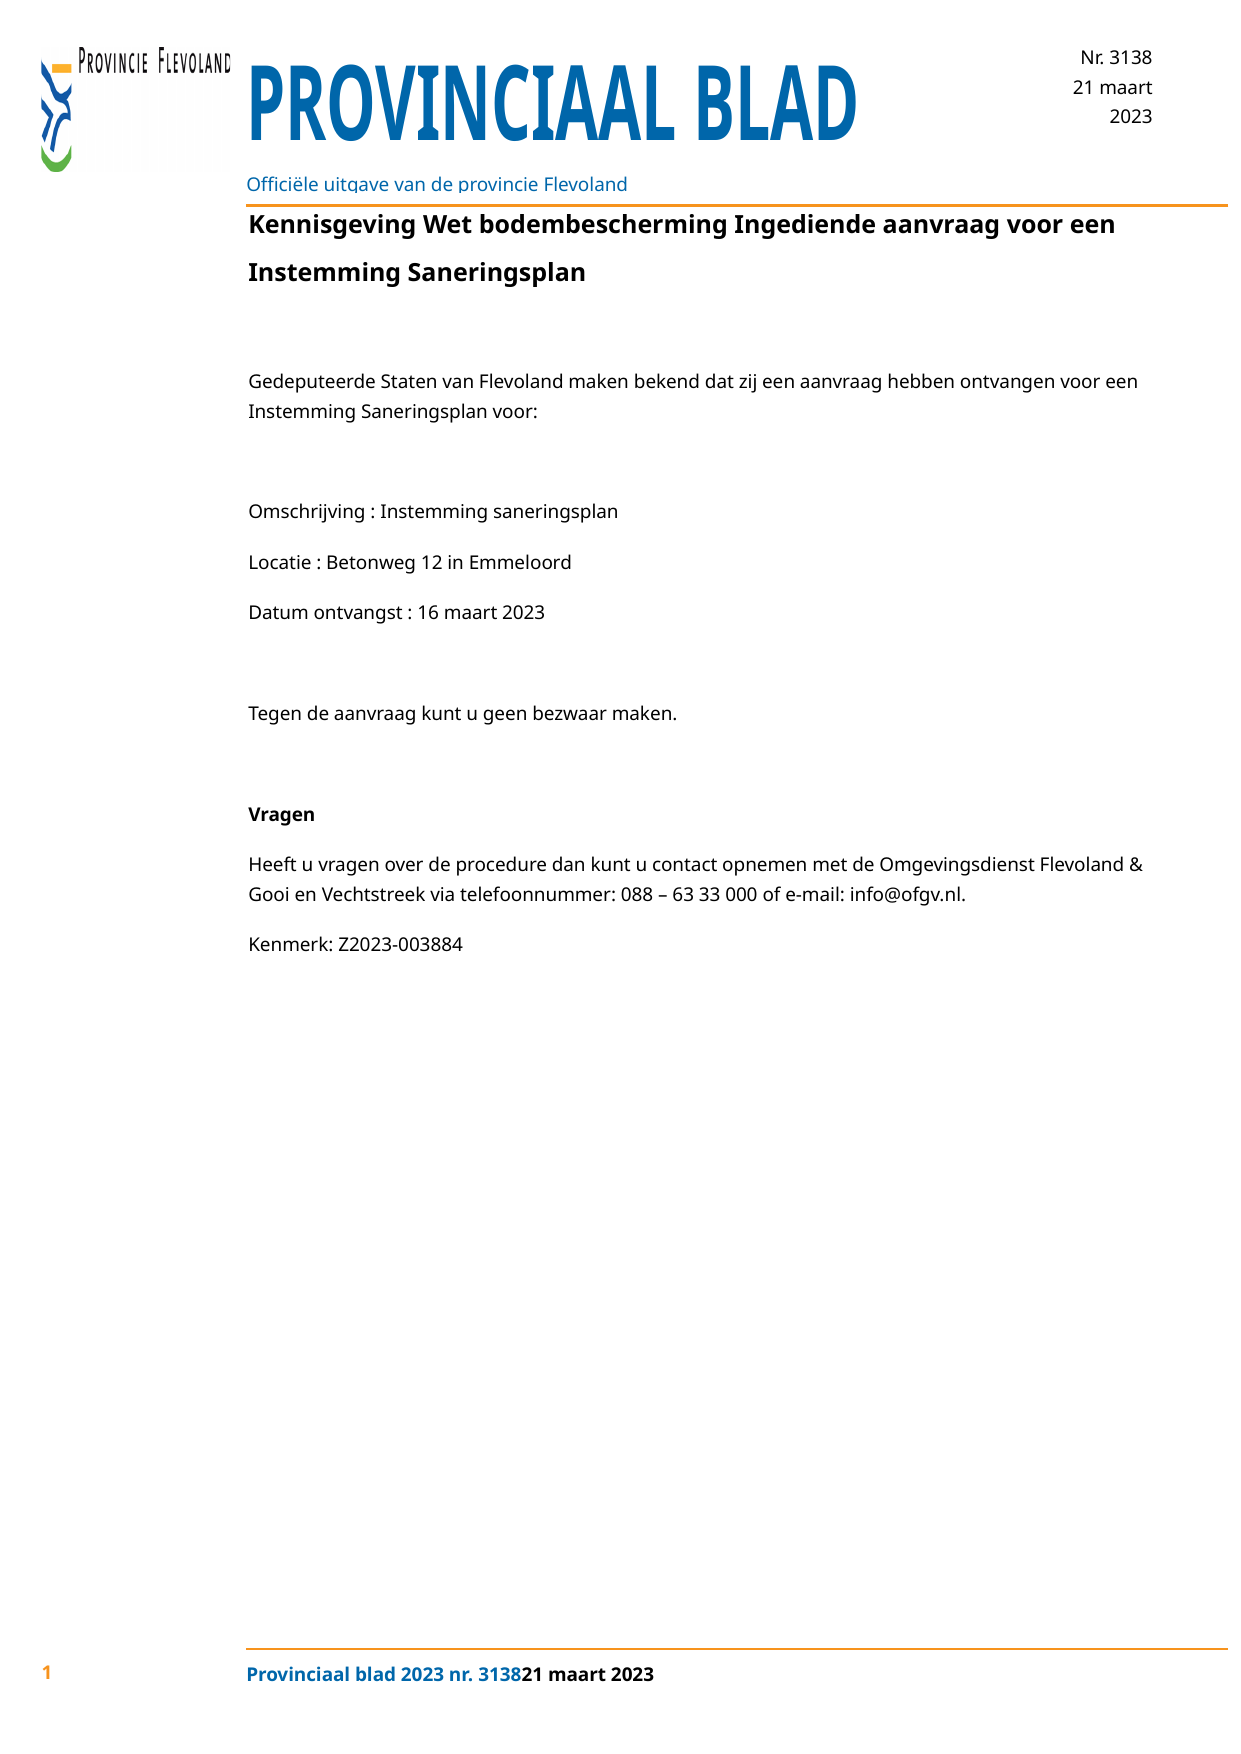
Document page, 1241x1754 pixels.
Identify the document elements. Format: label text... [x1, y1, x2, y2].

text Heeft u vragen over de procedure dan kunt u contact opnemen met de Omgevingsdienst Flevoland & Gooi en Vechtstreek via telefoonnummer: 088 – 63 33 000 of e-mail: info@ofgv.nl. [248, 852, 1152, 907]
text Tegen de aanvraag kunt u geen bezwaar maken. [248, 700, 1152, 726]
text Datum ontvangst : 16 maart 2023 [248, 599, 1152, 625]
text Gedeputeerde Staten van Flevoland maken bekend dat zij een aanvraag hebben ontvangen voor een Instemming Saneringsplan voor: [248, 368, 1152, 424]
text Kennisgeving Wet bodembescherming Ingediende aanvraag voor een Instemming Saneringsplan [248, 207, 1152, 288]
text Vragen [248, 801, 1152, 827]
picture [41, 47, 231, 172]
text Locatie : Betonweg 12 in Emmeloord [248, 549, 1152, 575]
text Kenmerk: Z2023-003884 [248, 932, 1152, 957]
text Omschrijving : Instemming saneringsplan [248, 499, 1152, 524]
